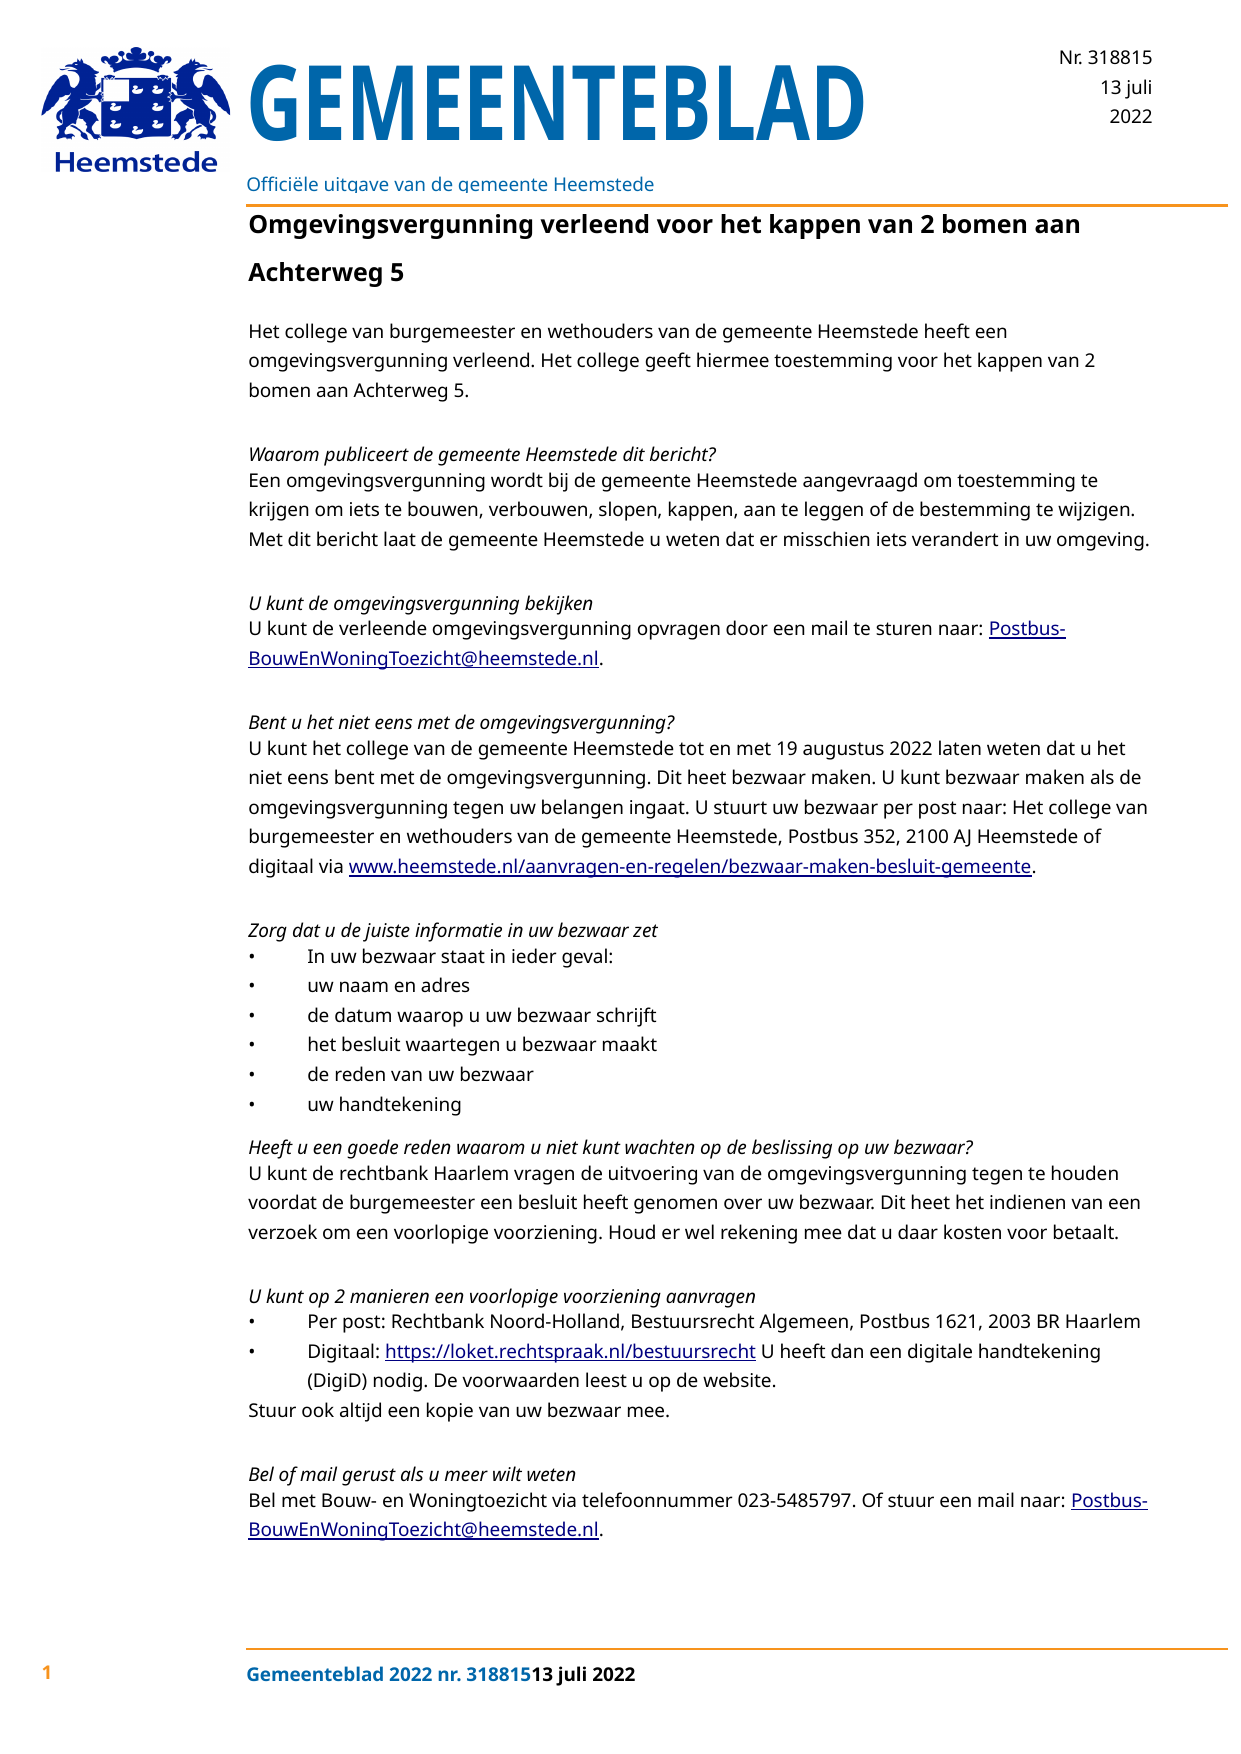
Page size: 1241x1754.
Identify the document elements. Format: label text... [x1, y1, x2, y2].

text Bent u het niet eens met de omgevingsvergunning? [248, 709, 1152, 735]
text Waarom publiceert de gemeente Heemstede dit bericht? [248, 441, 1152, 467]
list de datum waarop u uw bezwaar schrijft [248, 1002, 1152, 1028]
text Heeft u een goede reden waarom u niet kunt wachten op de beslissing op uw bezwaar? [248, 1134, 1152, 1160]
text U kunt de rechtbank Haarlem vragen de uitvoering van de omgevingsvergunning tegen te houden voordat de burgemeester een besluit heeft genomen over uw bezwaar. Dit heet het indienen van een verzoek om een voorlopige voorziening. Houd er wel rekening mee dat u daar kosten voor betaalt. [248, 1160, 1152, 1244]
text U kunt het college van de gemeente Heemstede tot en met 19 augustus 2022 laten weten dat u het niet eens bent met de omgevingsvergunning. Dit heet bezwaar maken. U kunt bezwaar maken als de omgevingsvergunning tegen uw belangen ingaat. U stuurt uw bezwaar per post naar: Het college van burgemeester en wethouders van de gemeente Heemstede, Postbus 352, 2100 AJ Heemstede of digitaal via www.heemstede.nl/aanvragen-en-regelen/bezwaar-maken-besluit-gemeente. [248, 735, 1152, 879]
text U kunt de verleende omgevingsvergunning opvragen door een mail te sturen naar: Postbus-BouwEnWoningToezicht@heemstede.nl. [248, 616, 1152, 671]
text Bel met Bouw- en Woningtoezicht via telefoonnummer 023-5485797. Of stuur een mail naar: Postbus-BouwEnWoningToezicht@heemstede.nl. [248, 1487, 1152, 1542]
text Omgevingsvergunning verleend voor het kappen van 2 bomen aan Achterweg 5 [248, 207, 1152, 288]
text Zorg dat u de juiste informatie in uw bezwaar zet [248, 917, 1152, 943]
text Stuur ook altijd een kopie van uw bezwaar mee. [248, 1397, 1152, 1423]
text U kunt de omgevingsvergunning bekijken [248, 590, 1152, 616]
list Per post: Rechtbank Noord-Holland, Bestuursrecht Algemeen, Postbus 1621, 2003 BR Haarlem [248, 1308, 1152, 1334]
list In uw bezwaar staat in ieder geval: [248, 943, 1152, 969]
list Digitaal: https://loket.rechtspraak.nl/bestuursrecht U heeft dan een digitale handtekening (DigiD) nodig. De voorwaarden leest u op de website. [248, 1338, 1152, 1393]
list uw handtekening [248, 1091, 1152, 1117]
text Een omgevingsvergunning wordt bij de gemeente Heemstede aangevraagd om toestemming te krijgen om iets te bouwen, verbouwen, slopen, kappen, aan te leggen of de bestemming te wijzigen. Met dit bericht laat de gemeente Heemstede u weten dat er misschien iets verandert in uw omgeving. [248, 467, 1152, 552]
list de reden van uw bezwaar [248, 1061, 1152, 1087]
text Het college van burgemeester en wethouders van de gemeente Heemstede heeft een omgevingsvergunning verleend. Het college geeft hiermee toestemming voor het kappen van 2 bomen aan Achterweg 5. [248, 318, 1152, 403]
picture [41, 47, 231, 172]
list het besluit waartegen u bezwaar maakt [248, 1032, 1152, 1057]
text Bel of mail gerust als u meer wilt weten [248, 1461, 1152, 1487]
list uw naam en adres [248, 972, 1152, 998]
text U kunt op 2 manieren een voorlopige voorziening aanvragen [248, 1283, 1152, 1308]
